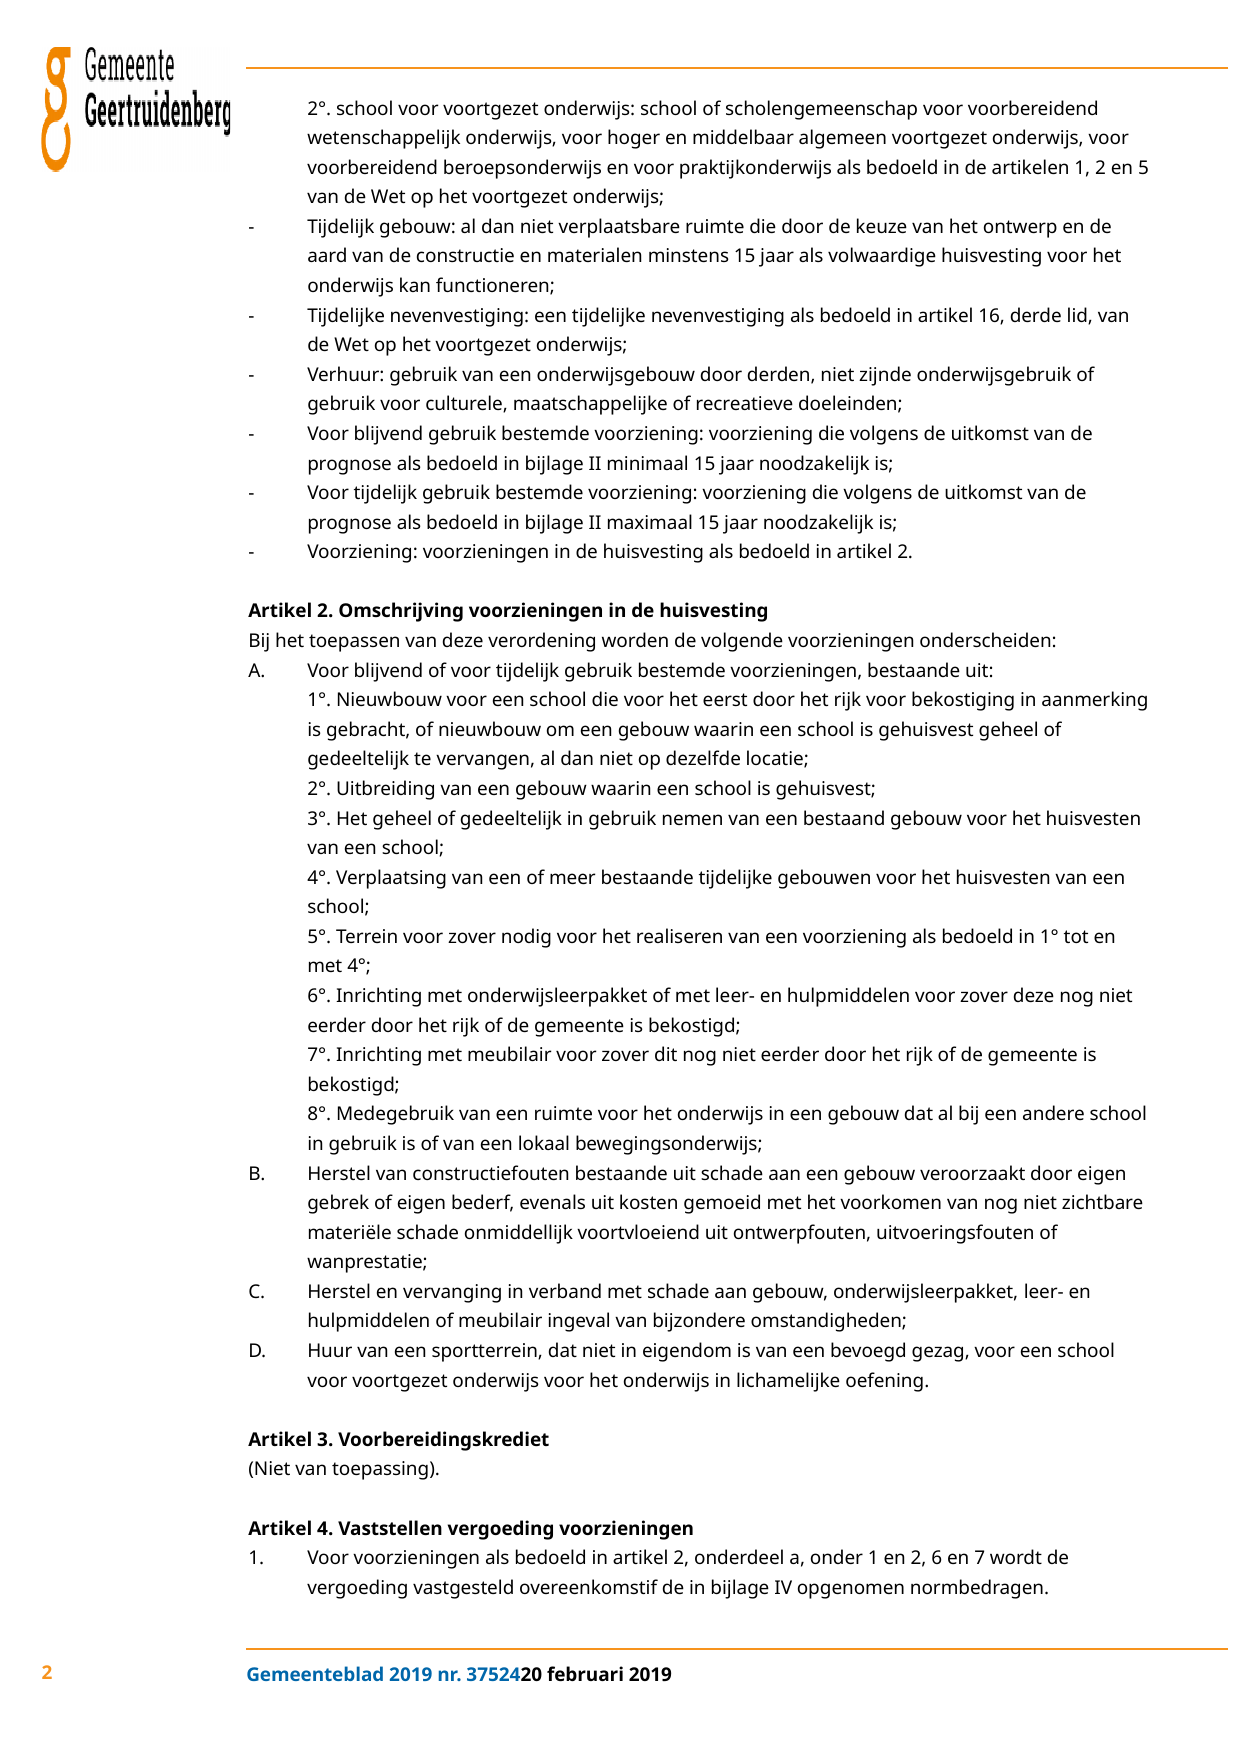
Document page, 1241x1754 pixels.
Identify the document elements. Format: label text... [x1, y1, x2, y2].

list Voor tijdelijk gebruik bestemde voorziening: voorziening die volgens de uitkomst van de prognose als bedoeld in bijlage II maximaal 15 jaar noodzakelijk is; [248, 479, 1152, 535]
list Voor blijvend gebruik bestemde voorziening: voorziening die volgens de uitkomst van de prognose als bedoeld in bijlage II minimaal 15 jaar noodzakelijk is; [248, 420, 1152, 476]
list Herstel en vervanging in verband met schade aan gebouw, onderwijsleerpakket, leer- en hulpmiddelen of meubilair ingeval van bijzondere omstandigheden; [248, 1278, 1152, 1333]
list 1°. Nieuwbouw voor een school die voor het eerst door het rijk voor bekostiging in aanmerking is gebracht, of nieuwbouw om een gebouw waarin een school is gehuisvest geheel of gedeeltelijk te vervangen, al dan niet op dezelfde locatie; [248, 686, 1152, 771]
list 4°. Verplaatsing van een of meer bestaande tijdelijke gebouwen voor het huisvesten van een school; [248, 864, 1152, 919]
list 2°. Uitbreiding van een gebouw waarin een school is gehuisvest; [248, 775, 1152, 801]
text Bij het toepassen van deze verordening worden de volgende voorzieningen onderscheiden: [248, 627, 1152, 653]
list Tijdelijk gebouw: al dan niet verplaatsbare ruimte die door de keuze van het ontwerp en de aard van de constructie en materialen minstens 15 jaar als volwaardige huisvesting voor het onderwijs kan functioneren; [248, 213, 1152, 298]
list 7°. Inrichting met meubilair voor zover dit nog niet eerder door het rijk of de gemeente is bekostigd; [248, 1041, 1152, 1097]
list Voorziening: voorzieningen in de huisvesting als bedoeld in artikel 2. [248, 538, 1152, 564]
list Huur van een sportterrein, dat niet in eigendom is van een bevoegd gezag, voor een school voor voortgezet onderwijs voor het onderwijs in lichamelijke oefening. [248, 1337, 1152, 1393]
list 5°. Terrein voor zover nodig voor het realiseren van een voorziening als bedoeld in 1° tot en met 4°; [248, 923, 1152, 978]
text (Niet van toepassing). [248, 1456, 1152, 1481]
list 2°. school voor voortgezet onderwijs: school of scholengemeenschap voor voorbereidend wetenschappelijk onderwijs, voor hoger en middelbaar algemeen voortgezet onderwijs, voor voorbereidend beroepsonderwijs en voor praktijkonderwijs als bedoeld in de artikelen 1, 2 en 5 van de Wet op het voortgezet onderwijs; [248, 95, 1152, 209]
list Voor blijvend of voor tijdelijk gebruik bestemde voorzieningen, bestaande uit: [248, 657, 1152, 683]
list 6°. Inrichting met onderwijsleerpakket of met leer- en hulpmiddelen voor zover deze nog niet eerder door het rijk of de gemeente is bekostigd; [248, 982, 1152, 1038]
list Voor voorzieningen als bedoeld in artikel 2, onderdeel a, onder 1 en 2, 6 en 7 wordt de vergoeding vastgesteld overeenkomstif de in bijlage IV opgenomen normbedragen. [248, 1544, 1152, 1600]
picture [41, 47, 231, 172]
text Artikel 2. Omschrijving voorzieningen in de huisvesting [248, 598, 1152, 623]
list 3°. Het geheel of gedeeltelijk in gebruik nemen van een bestaand gebouw voor het huisvesten van een school; [248, 805, 1152, 860]
list Verhuur: gebruik van een onderwijsgebouw door derden, niet zijnde onderwijsgebruik of gebruik voor culturele, maatschappelijke of recreatieve doeleinden; [248, 361, 1152, 416]
list Tijdelijke nevenvestiging: een tijdelijke nevenvestiging als bedoeld in artikel 16, derde lid, van de Wet op het voortgezet onderwijs; [248, 302, 1152, 357]
text Artikel 3. Voorbereidingskrediet [248, 1426, 1152, 1452]
text Artikel 4. Vaststellen vergoeding voorzieningen [248, 1515, 1152, 1541]
list 8°. Medegebruik van een ruimte voor het onderwijs in een gebouw dat al bij een andere school in gebruik is of van een lokaal bewegingsonderwijs; [248, 1101, 1152, 1156]
list Herstel van constructiefouten bestaande uit schade aan een gebouw veroorzaakt door eigen gebrek of eigen bederf, evenals uit kosten gemoeid met het voorkomen van nog niet zichtbare materiële schade onmiddellijk voortvloeiend uit ontwerpfouten, uitvoeringsfouten of wanprestatie; [248, 1160, 1152, 1274]
